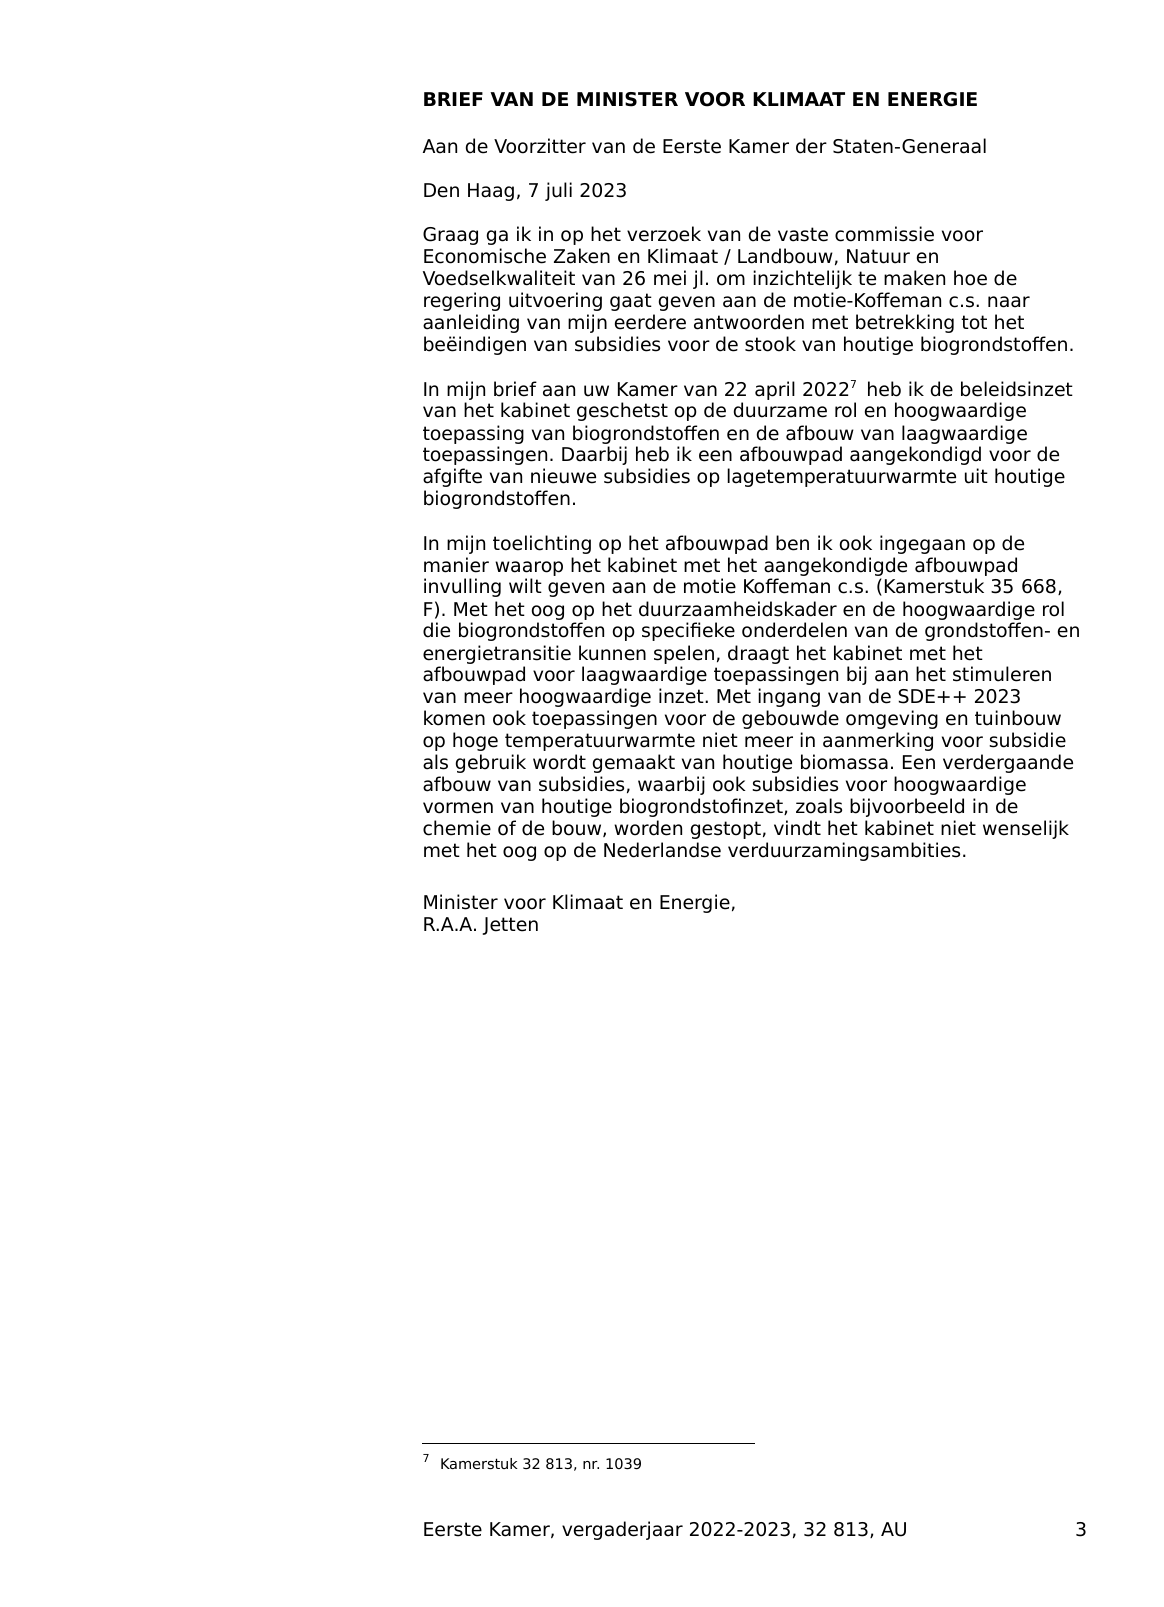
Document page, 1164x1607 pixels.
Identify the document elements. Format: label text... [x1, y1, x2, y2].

subtitle BRIEF VAN DE MINISTER VOOR KLIMAAT EN ENERGIE [422, 89, 1087, 111]
text In mijn brief aan uw Kamer van 22 april 2022 heb ik de beleidsinzet van het kabinet geschetst op de duurzame rol en hoogwaardige toepassing van biogrondstoffen en de afbouw van laagwaardige toepassingen. Daarbij heb ik een afbouwpad aangekondigd voor de afgifte van nieuwe subsidies op lagetemperatuurwarmte uit houtige biogrondstoffen. [422, 378, 1087, 510]
text Minister voor Klimaat en Energie, R.A.A. Jetten [422, 892, 1087, 936]
text Den Haag, 7 juli 2023 [422, 180, 1087, 202]
text Kamerstuk 32 813, nr. 1039 [422, 1452, 1087, 1474]
text Aan de Voorzitter van de Eerste Kamer der Staten-Generaal [422, 136, 1087, 158]
text Graag ga ik in op het verzoek van de vaste commissie voor Economische Zaken en Klimaat / Landbouw, Natuur en Voedselkwaliteit van 26 mei jl. om inzichtelijk te maken hoe de regering uitvoering gaat geven aan de motie-Koffeman c.s. naar aanleiding van mijn eerdere antwoorden met betrekking tot het beëindigen van subsidies voor de stook van houtige biogrondstoffen. [422, 224, 1087, 356]
text In mijn toelichting op het afbouwpad ben ik ook ingegaan op de manier waarop het kabinet met het aangekondigde afbouwpad invulling wilt geven aan de motie Koffeman c.s. (Kamerstuk 35 668, F). Met het oog op het duurzaamheidskader en de hoogwaardige rol die biogrondstoffen op specifieke onderdelen van de grondstoffen- en energietransitie kunnen spelen, draagt het kabinet met het afbouwpad voor laagwaardige toepassingen bij aan het stimuleren van meer hoogwaardige inzet. Met ingang van de SDE++ 2023 komen ook toepassingen voor de gebouwde omgeving en tuinbouw op hoge temperatuurwarmte niet meer in aanmerking voor subsidie als gebruik wordt gemaakt van houtige biomassa. Een verdergaande afbouw van subsidies, waarbij ook subsidies voor hoogwaardige vormen van houtige biogrondstofinzet, zoals bijvoorbeeld in de chemie of de bouw, worden gestopt, vindt het kabinet niet wenselijk met het oog op de Nederlandse verduurzamingsambities. [422, 532, 1087, 862]
